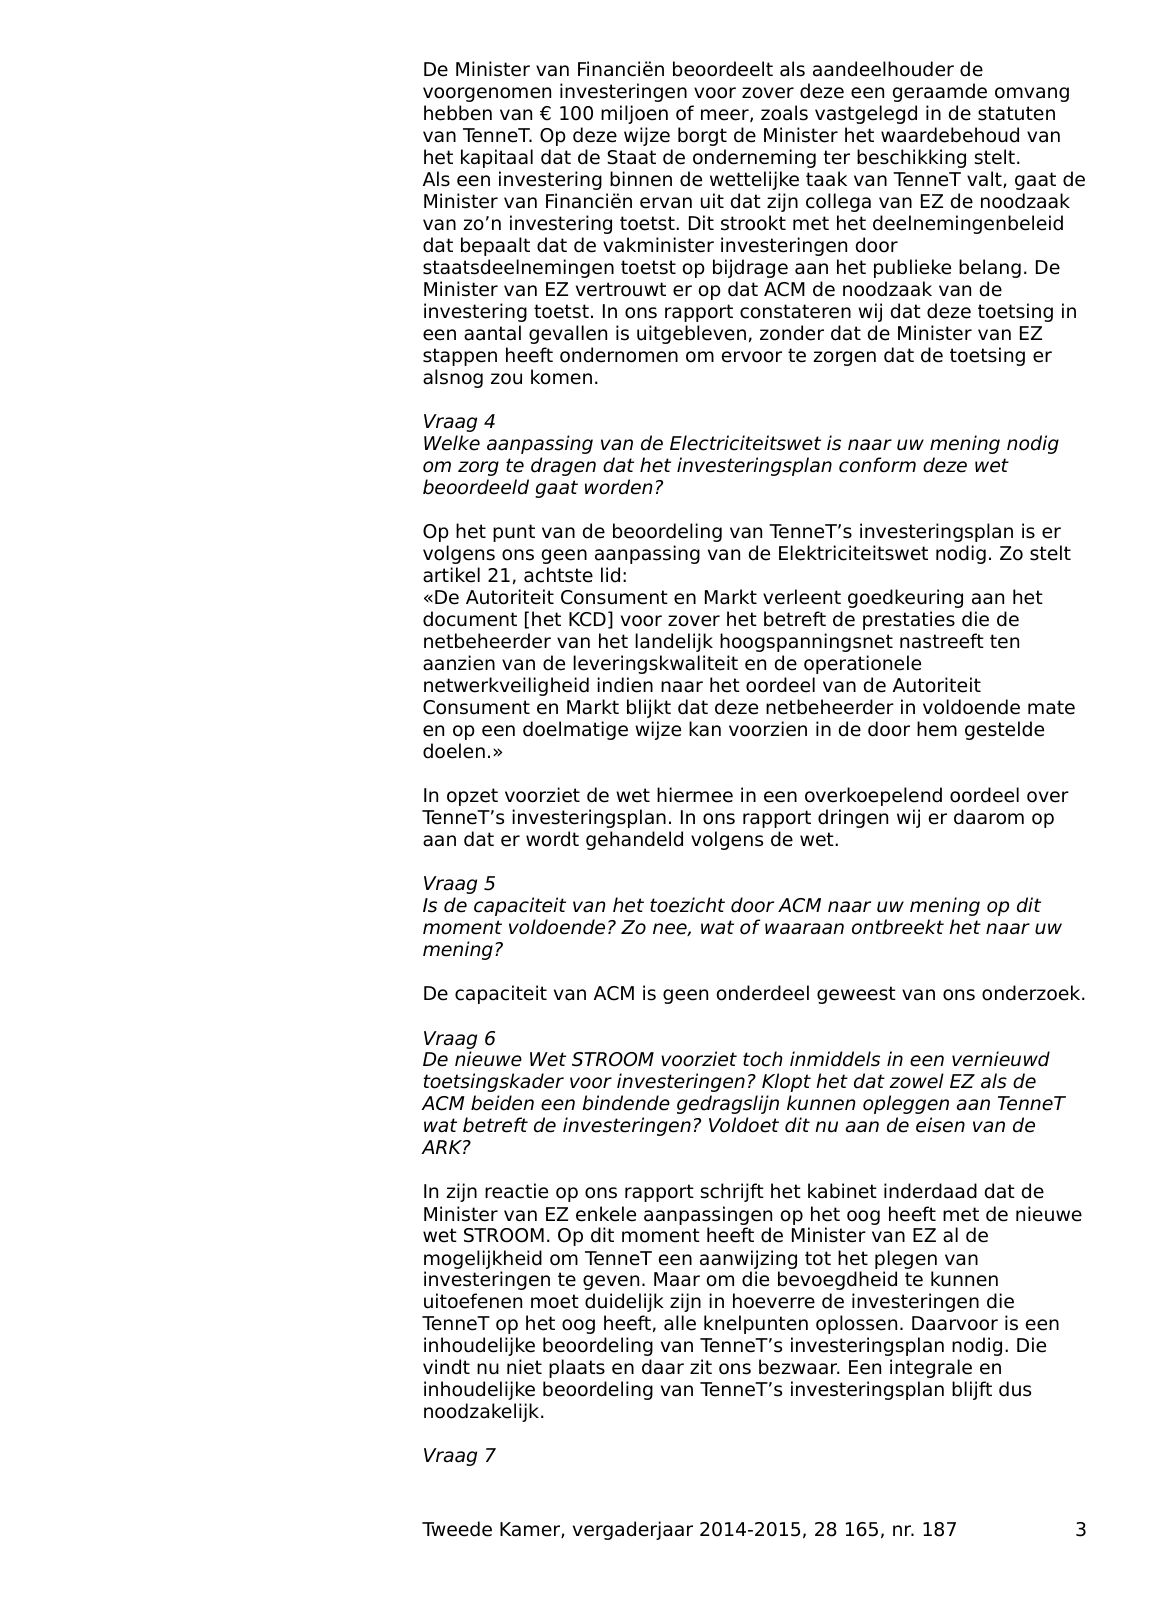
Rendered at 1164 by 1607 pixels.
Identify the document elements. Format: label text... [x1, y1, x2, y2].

text Vraag 4 [422, 411, 1087, 433]
text Vraag 6 [422, 1027, 1087, 1049]
text Welke aanpassing van de Electriciteitswet is naar uw mening nodig om zorg te dragen dat het investeringsplan conform deze wet beoordeeld gaat worden? [422, 433, 1087, 499]
text De Minister van Financiën beoordeelt als aandeelhouder de voorgenomen investeringen voor zover deze een geraamde omvang hebben van € 100 miljoen of meer, zoals vastgelegd in de statuten van TenneT. Op deze wijze borgt de Minister het waardebehoud van het kapitaal dat de Staat de onderneming ter beschikking stelt. [422, 59, 1087, 169]
text In zijn reactie op ons rapport schrijft het kabinet inderdaad dat de Minister van EZ enkele aanpassingen op het oog heeft met de nieuwe wet STROOM. Op dit moment heeft de Minister van EZ al de mogelijkheid om TenneT een aanwijzing tot het plegen van investeringen te geven. Maar om die bevoegdheid te kunnen uitoefenen moet duidelijk zijn in hoeverre de investeringen die TenneT op het oog heeft, alle knelpunten oplossen. Daarvoor is een inhoudelijke beoordeling van TenneT’s investeringsplan nodig. Die vindt nu niet plaats en daar zit ons bezwaar. Een integrale en inhoudelijke beoordeling van TenneT’s investeringsplan blijft dus noodzakelijk. [422, 1181, 1087, 1423]
text In opzet voorziet de wet hiermee in een overkoepelend oordeel over TenneT’s investeringsplan. In ons rapport dringen wij er daarom op aan dat er wordt gehandeld volgens de wet. [422, 785, 1087, 851]
text Op het punt van de beoordeling van TenneT’s investeringsplan is er volgens ons geen aanpassing van de Elektriciteitswet nodig. Zo stelt artikel 21, achtste lid: [422, 521, 1087, 587]
text Vraag 5 [422, 873, 1087, 895]
text Als een investering binnen de wettelijke taak van TenneT valt, gaat de Minister van Financiën ervan uit dat zijn collega van EZ de noodzaak van zo’n investering toetst. Dit strookt met het deelnemingenbeleid dat bepaalt dat de vakminister investeringen door staatsdeelnemingen toetst op bijdrage aan het publieke belang. De Minister van EZ vertrouwt er op dat ACM de noodzaak van de investering toetst. In ons rapport constateren wij dat deze toetsing in een aantal gevallen is uitgebleven, zonder dat de Minister van EZ stappen heeft ondernomen om ervoor te zorgen dat de toetsing er alsnog zou komen. [422, 169, 1087, 389]
text Vraag 7 [422, 1445, 1087, 1467]
text Is de capaciteit van het toezicht door ACM naar uw mening op dit moment voldoende? Zo nee, wat of waaraan ontbreekt het naar uw mening? [422, 895, 1087, 961]
text «De Autoriteit Consument en Markt verleent goedkeuring aan het document [het KCD] voor zover het betreft de prestaties die de netbeheerder van het landelijk hoogspanningsnet nastreeft ten aanzien van de leveringskwaliteit en de operationele netwerkveiligheid indien naar het oordeel van de Autoriteit Consument en Markt blijkt dat deze netbeheerder in voldoende mate en op een doelmatige wijze kan voorzien in de door hem gestelde doelen.» [422, 587, 1087, 763]
text De capaciteit van ACM is geen onderdeel geweest van ons onderzoek. [422, 983, 1087, 1005]
text De nieuwe Wet STROOM voorziet toch inmiddels in een vernieuwd toetsingskader voor investeringen? Klopt het dat zowel EZ als de ACM beiden een bindende gedragslijn kunnen opleggen aan TenneT wat betreft de investeringen? Voldoet dit nu aan de eisen van de ARK? [422, 1049, 1087, 1159]
